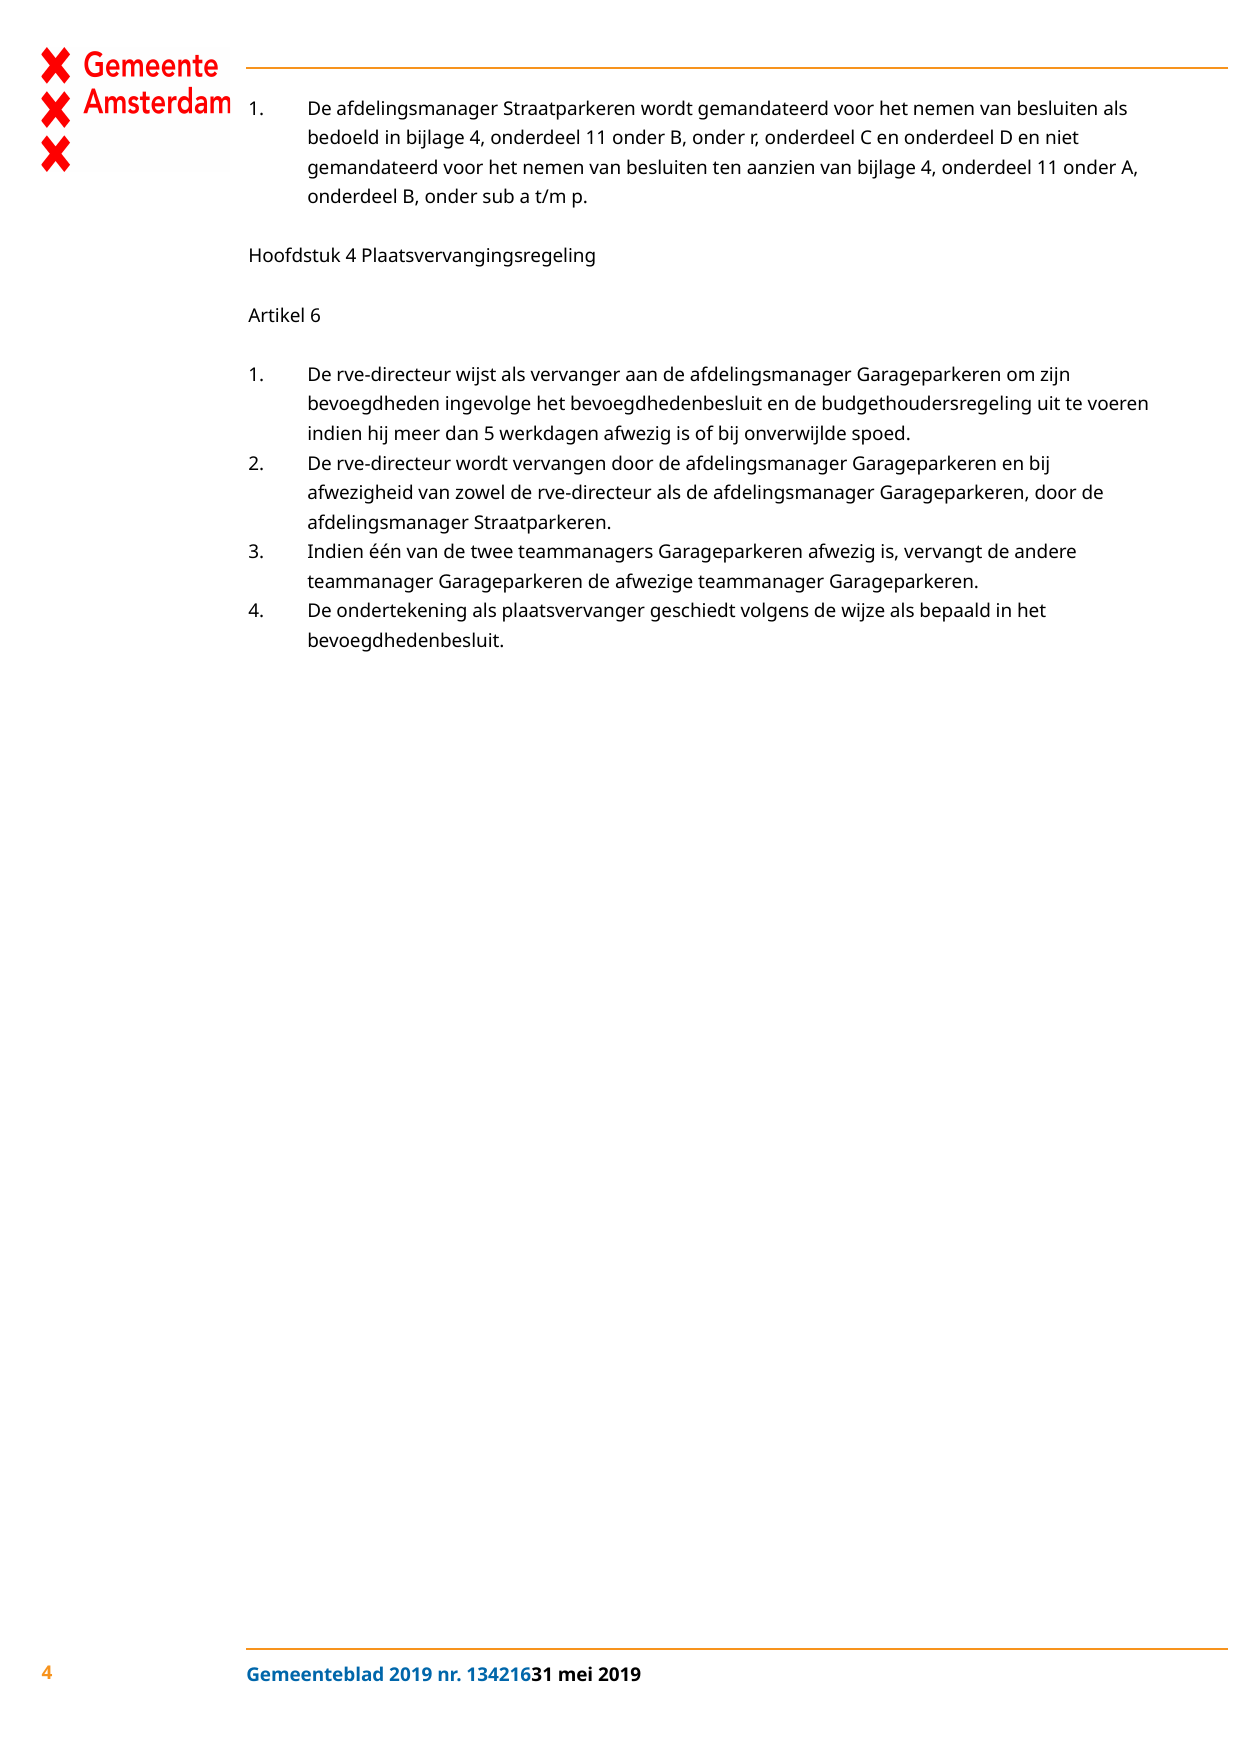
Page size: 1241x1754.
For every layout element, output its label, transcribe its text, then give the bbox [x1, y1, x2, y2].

text Hoofdstuk 4 Plaatsvervangingsregeling [248, 243, 1152, 268]
list De rve-directeur wordt vervangen door de afdelingsmanager Garageparkeren en bij afwezigheid van zowel de rve-directeur als de afdelingsmanager Garageparkeren, door de afdelingsmanager Straatparkeren. [248, 450, 1152, 535]
list De ondertekening als plaatsvervanger geschiedt volgens de wijze als bepaald in het bevoegdhedenbesluit. [248, 598, 1152, 653]
text Artikel 6 [248, 302, 1152, 328]
picture [41, 47, 231, 172]
list Indien één van de twee teammanagers Garageparkeren afwezig is, vervangt de andere teammanager Garageparkeren de afwezige teammanager Garageparkeren. [248, 538, 1152, 594]
list De rve-directeur wijst als vervanger aan de afdelingsmanager Garageparkeren om zijn bevoegdheden ingevolge het bevoegdhedenbesluit en de budgethoudersregeling uit te voeren indien hij meer dan 5 werkdagen afwezig is of bij onverwijlde spoed. [248, 361, 1152, 446]
list De afdelingsmanager Straatparkeren wordt gemandateerd voor het nemen van besluiten als bedoeld in bijlage 4, onderdeel 11 onder B, onder r, onderdeel C en onderdeel D en niet gemandateerd voor het nemen van besluiten ten aanzien van bijlage 4, onderdeel 11 onder A, onderdeel B, onder sub a t/m p. [248, 95, 1152, 209]
